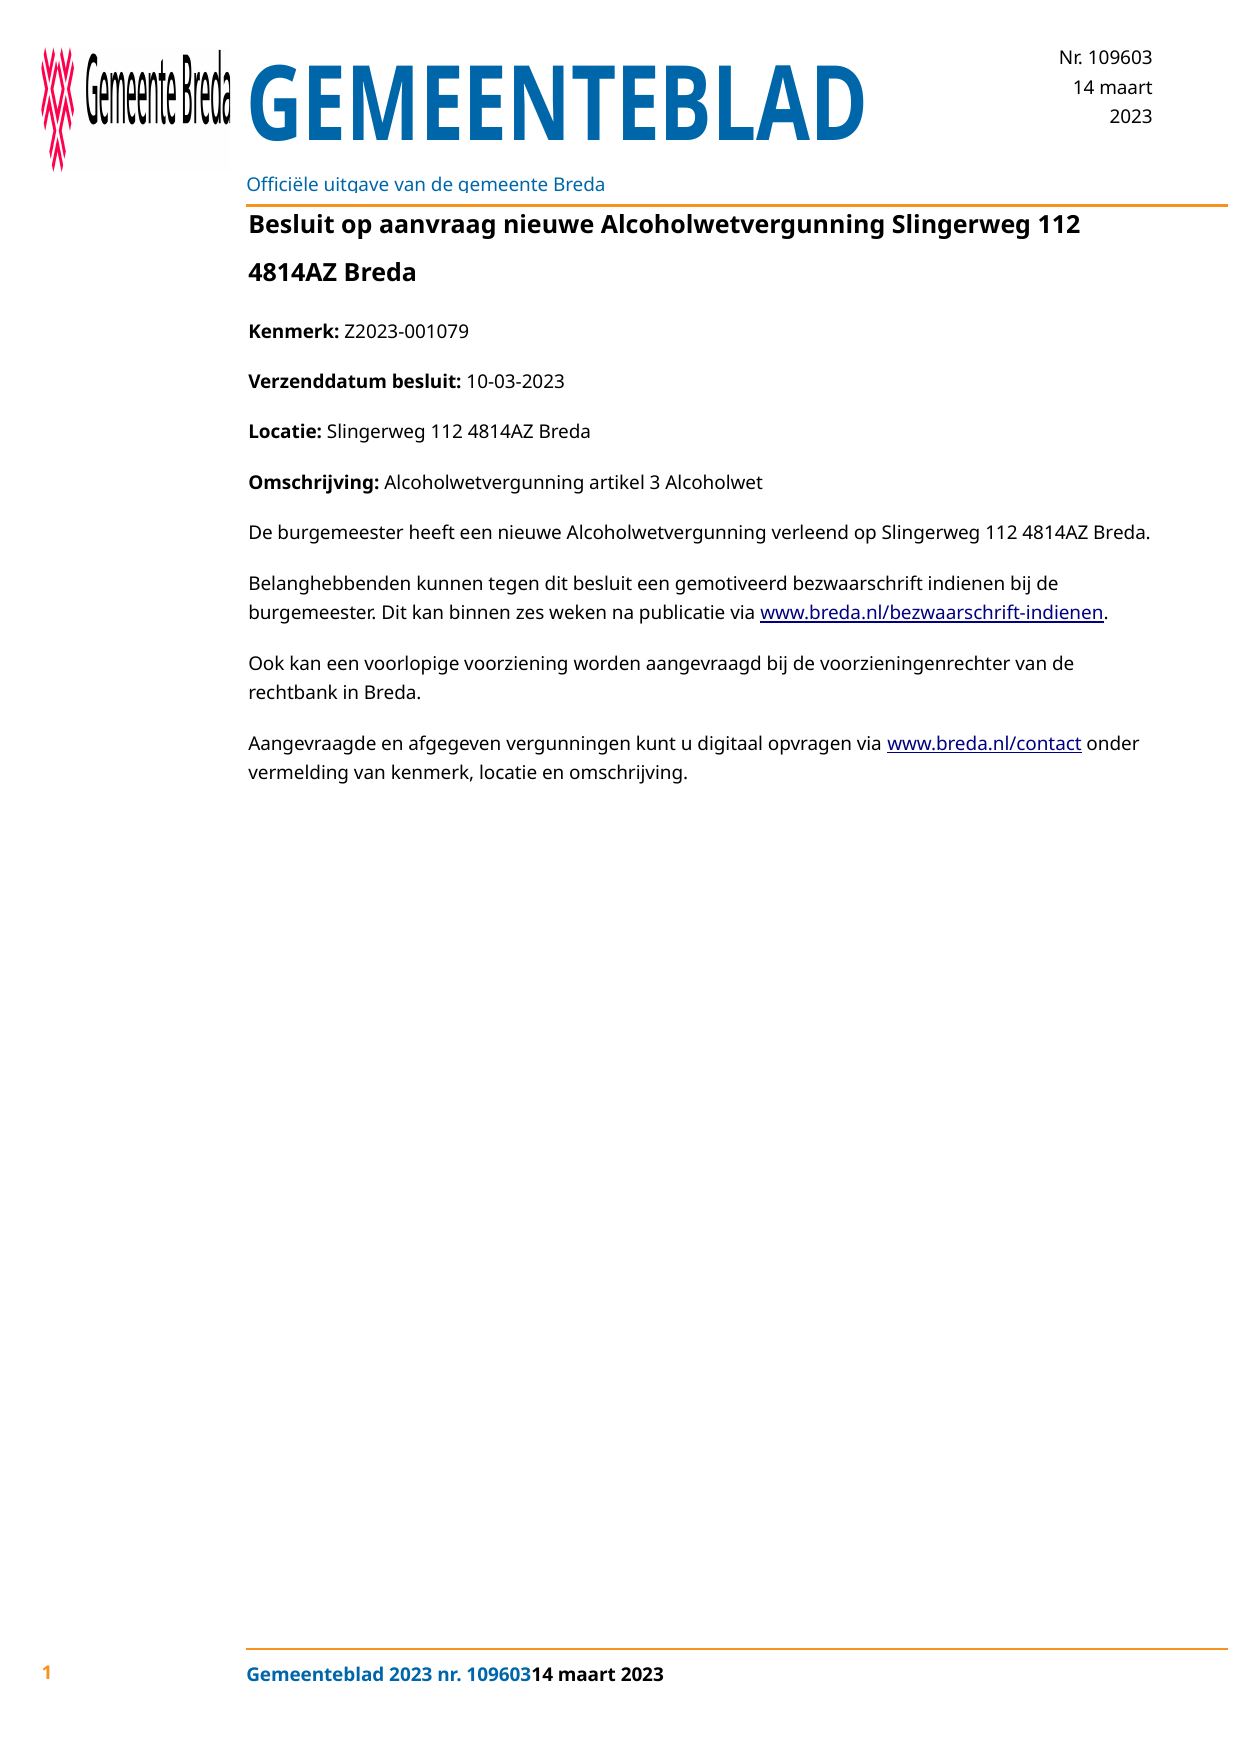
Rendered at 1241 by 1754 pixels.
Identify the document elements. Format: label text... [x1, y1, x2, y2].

picture [41, 47, 231, 172]
text Besluit op aanvraag nieuwe Alcoholwetvergunning Slingerweg 112 4814AZ Breda [248, 207, 1152, 288]
text Belanghebbenden kunnen tegen dit besluit een gemotiveerd bezwaarschrift indienen bij de burgemeester. Dit kan binnen zes weken na publicatie via www.breda.nl/bezwaarschrift-indienen. [248, 570, 1152, 625]
text Aangevraagde en afgegeven vergunningen kunt u digitaal opvragen via www.breda.nl/contact onder vermelding van kenmerk, locatie en omschrijving. [248, 730, 1152, 785]
text Locatie: Slingerweg 112 4814AZ Breda [248, 419, 1152, 444]
text Kenmerk: Z2023-001079 [248, 318, 1152, 344]
text Verzenddatum besluit: 10-03-2023 [248, 368, 1152, 394]
text De burgemeester heeft een nieuwe Alcoholwetvergunning verleend op Slingerweg 112 4814AZ Breda. [248, 519, 1152, 545]
text Omschrijving: Alcoholwetvergunning artikel 3 Alcoholwet [248, 469, 1152, 495]
text Ook kan een voorlopige voorziening worden aangevraagd bij de voorzieningenrechter van de rechtbank in Breda. [248, 650, 1152, 705]
